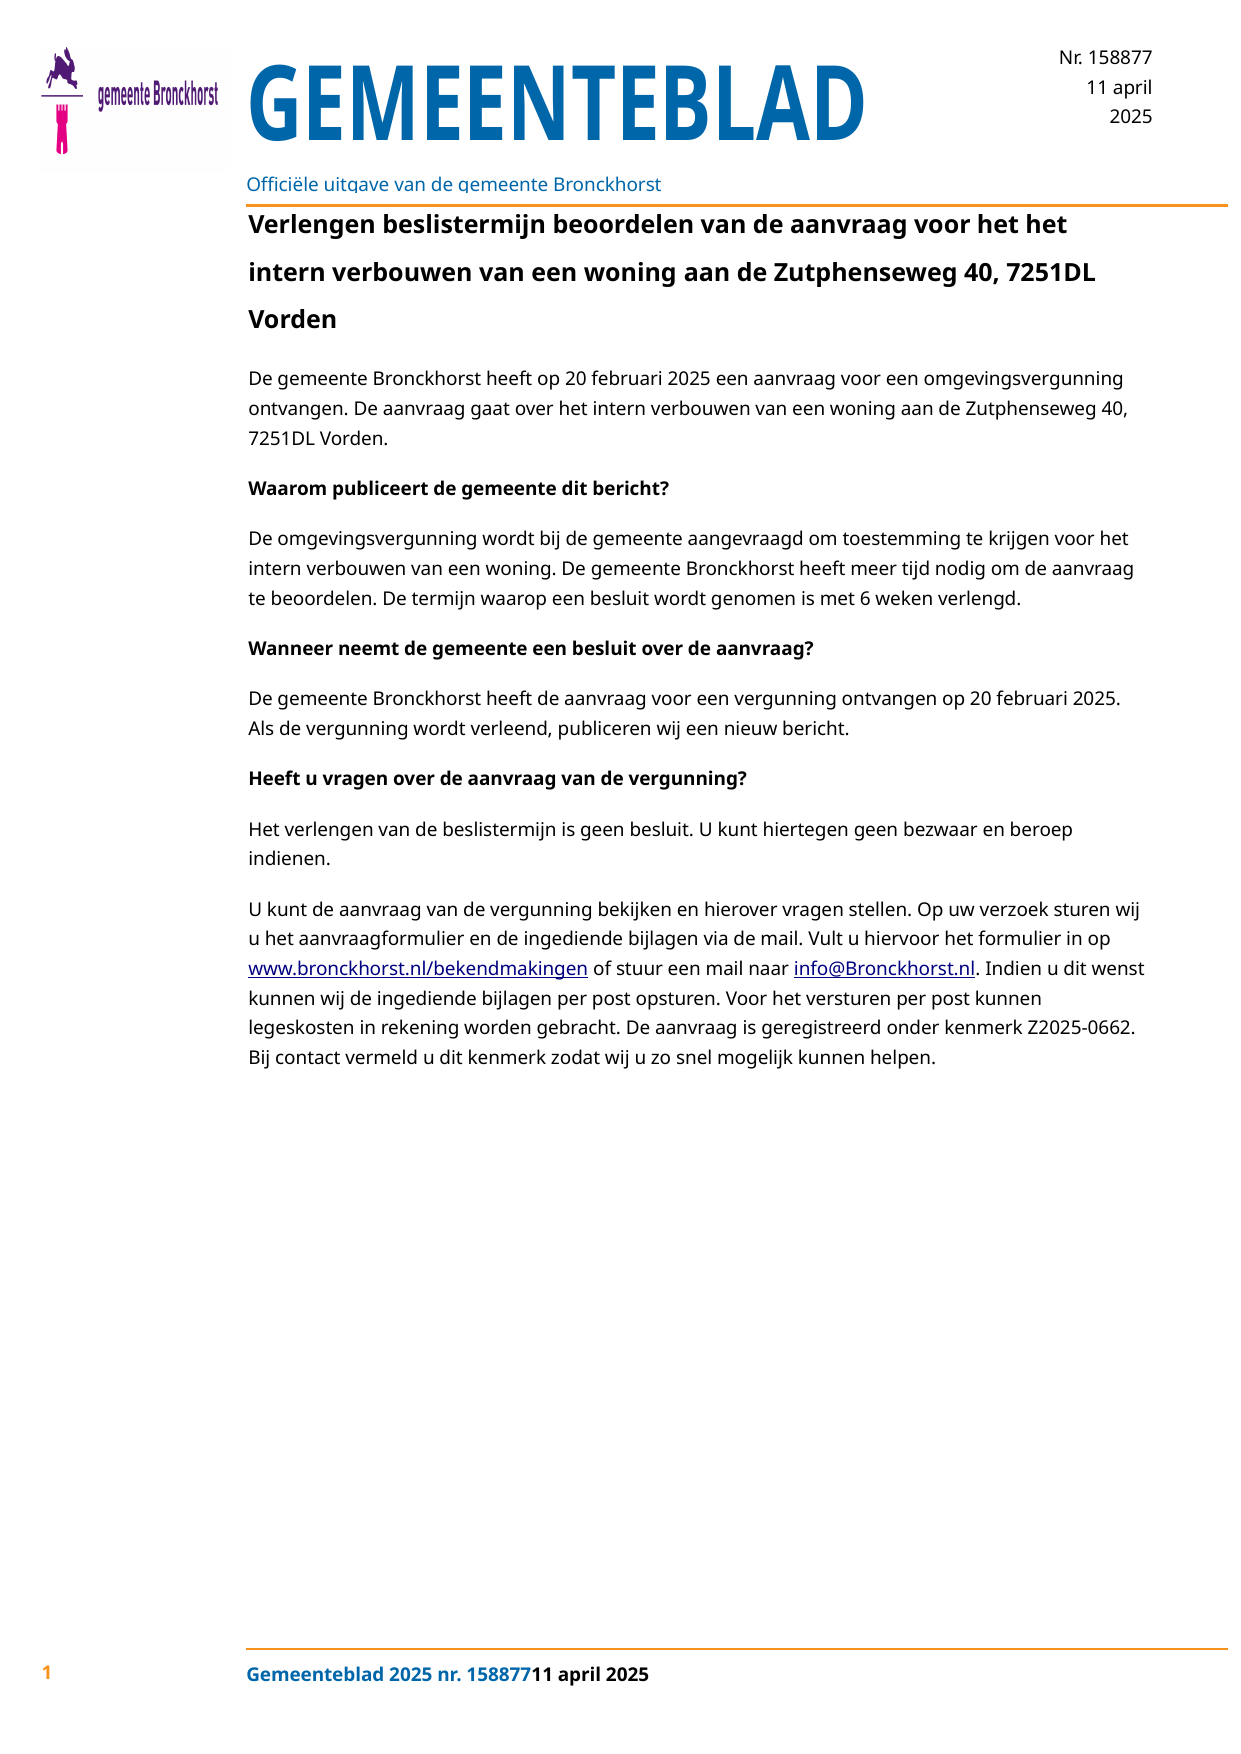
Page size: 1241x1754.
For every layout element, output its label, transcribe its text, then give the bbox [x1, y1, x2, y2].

text Verlengen beslistermijn beoordelen van de aanvraag voor het het intern verbouwen van een woning aan de Zutphenseweg 40, 7251DL Vorden [248, 207, 1152, 336]
text De gemeente Bronckhorst heeft op 20 februari 2025 een aanvraag voor een omgevingsvergunning ontvangen. De aanvraag gaat over het intern verbouwen van een woning aan de Zutphenseweg 40, 7251DL Vorden. [248, 366, 1152, 450]
text U kunt de aanvraag van de vergunning bekijken en hierover vragen stellen. Op uw verzoek sturen wij u het aanvraagformulier en de ingediende bijlagen via de mail. Vult u hiervoor het formulier in op www.bronckhorst.nl/bekendmakingen of stuur een mail naar info@Bronckhorst.nl. Indien u dit wenst kunnen wij de ingediende bijlagen per post opsturen. Voor het versturen per post kunnen legeskosten in rekening worden gebracht. De aanvraag is geregistreerd onder kenmerk Z2025-0662. Bij contact vermeld u dit kenmerk zodat wij u zo snel mogelijk kunnen helpen. [248, 896, 1152, 1069]
text De omgevingsvergunning wordt bij de gemeente aangevraagd om toestemming te krijgen voor het intern verbouwen van een woning. De gemeente Bronckhorst heeft meer tijd nodig om de aanvraag te beoordelen. De termijn waarop een besluit wordt genomen is met 6 weken verlengd. [248, 526, 1152, 610]
text Heeft u vragen over de aanvraag van de vergunning? [248, 766, 1152, 791]
text Waarom publiceert de gemeente dit bericht? [248, 475, 1152, 501]
picture [41, 47, 231, 172]
text Het verlengen van de beslistermijn is geen besluit. U kunt hiertegen geen bezwaar en beroep indienen. [248, 816, 1152, 871]
text De gemeente Bronckhorst heeft de aanvraag voor een vergunning ontvangen op 20 februari 2025. Als de vergunning wordt verleend, publiceren wij een nieuw bericht. [248, 686, 1152, 741]
text Wanneer neemt de gemeente een besluit over de aanvraag? [248, 635, 1152, 661]
